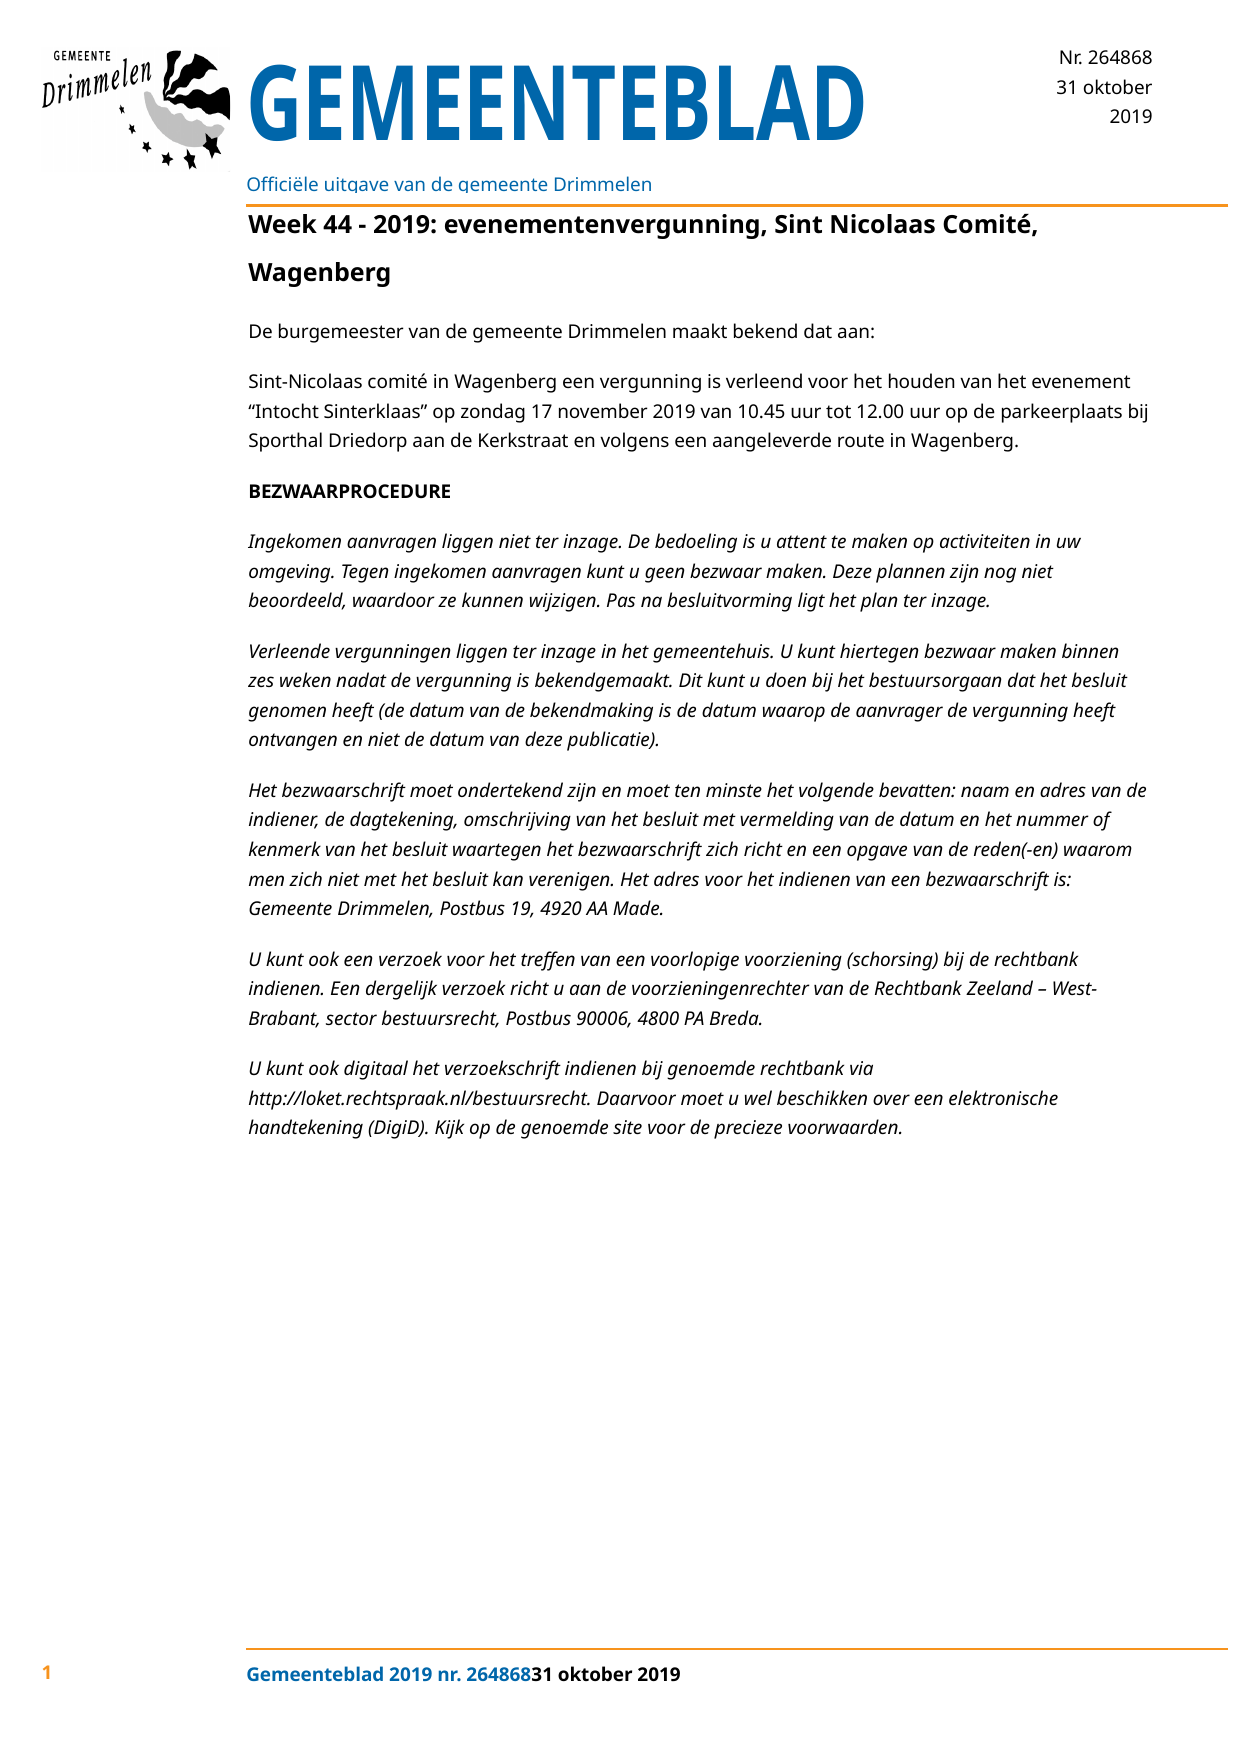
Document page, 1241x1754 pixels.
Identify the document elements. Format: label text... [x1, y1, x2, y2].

picture [41, 47, 231, 172]
text Het bezwaarschrift moet ondertekend zijn en moet ten minste het volgende bevatten: naam en adres van de indiener, de dagtekening, omschrijving van het besluit met vermelding van de datum en het nummer of kenmerk van het besluit waartegen het bezwaarschrift zich richt en een opgave van de reden(-en) waarom men zich niet met het besluit kan verenigen. Het adres voor het indienen van een bezwaarschrift is: Gemeente Drimmelen, Postbus 19, 4920 AA Made. [248, 777, 1152, 921]
text Ingekomen aanvragen liggen niet ter inzage. De bedoeling is u attent te maken op activiteiten in uw omgeving. Tegen ingekomen aanvragen kunt u geen bezwaar maken. Deze plannen zijn nog niet beoordeeld, waardoor ze kunnen wijzigen. Pas na besluitvorming ligt het plan ter inzage. [248, 528, 1152, 613]
text BEZWAARPROCEDURE [248, 478, 1152, 504]
text De burgemeester van de gemeente Drimmelen maakt bekend dat aan: [248, 318, 1152, 344]
text Verleende vergunningen liggen ter inzage in het gemeentehuis. U kunt hiertegen bezwaar maken binnen zes weken nadat de vergunning is bekendgemaakt. Dit kunt u doen bij het bestuursorgaan dat het besluit genomen heeft (de datum van de bekendmaking is de datum waarop de aanvrager de vergunning heeft ontvangen en niet de datum van deze publicatie). [248, 638, 1152, 752]
text U kunt ook digitaal het verzoekschrift indienen bij genoemde rechtbank via http://loket.rechtspraak.nl/bestuursrecht. Daarvoor moet u wel beschikken over een elektronische handtekening (DigiD). Kijk op de genoemde site voor de precieze voorwaarden. [248, 1055, 1152, 1140]
text Sint-Nicolaas comité in Wagenberg een vergunning is verleend voor het houden van het evenement “Intocht Sinterklaas” op zondag 17 november 2019 van 10.45 uur tot 12.00 uur op de parkeerplaats bij Sporthal Driedorp aan de Kerkstraat en volgens een aangeleverde route in Wagenberg. [248, 368, 1152, 453]
text Week 44 - 2019: evenementenvergunning, Sint Nicolaas Comité, Wagenberg [248, 207, 1152, 288]
text U kunt ook een verzoek voor het treffen van een voorlopige voorziening (schorsing) bij de rechtbank indienen. Een dergelijk verzoek richt u aan de voorzieningenrechter van de Rechtbank Zeeland – West-Brabant, sector bestuursrecht, Postbus 90006, 4800 PA Breda. [248, 946, 1152, 1031]
